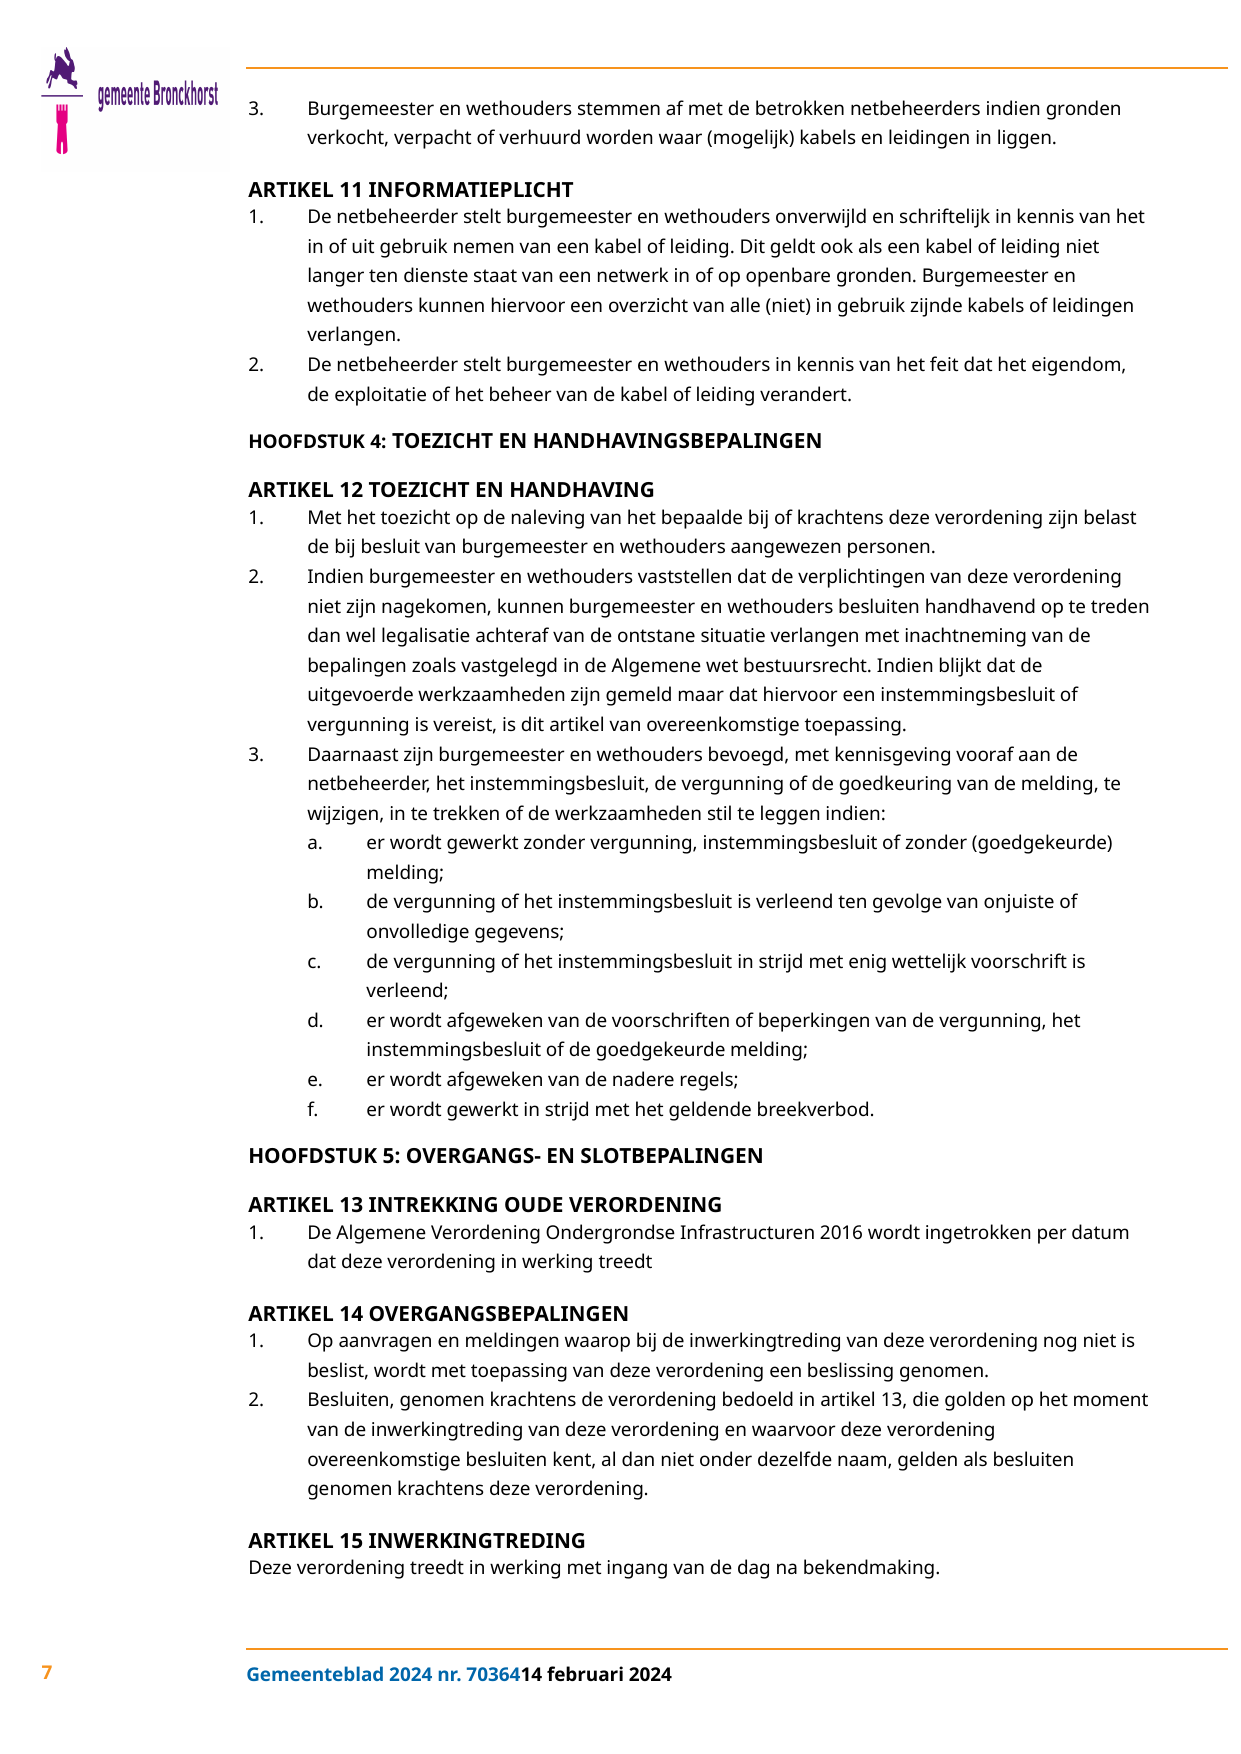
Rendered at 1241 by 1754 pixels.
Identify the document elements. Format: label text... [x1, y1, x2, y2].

list de vergunning of het instemmingsbesluit is verleend ten gevolge van onjuiste of onvolledige gegevens; [307, 889, 1152, 944]
text ARTIKEL 11 INFORMATIEPLICHT [248, 175, 1152, 203]
list er wordt afgeweken van de nadere regels; [307, 1066, 1152, 1092]
list Daarnaast zijn burgemeester en wethouders bevoegd, met kennisgeving vooraf aan de netbeheerder, het instemmingsbesluit, de vergunning of de goedkeuring van de melding, te wijzigen, in te trekken of de werkzaamheden stil te leggen indien: [248, 741, 1152, 826]
list Indien burgemeester en wethouders vaststellen dat de verplichtingen van deze verordening niet zijn nagekomen, kunnen burgemeester en wethouders besluiten handhavend op te treden dan wel legalisatie achteraf van de ontstane situatie verlangen met inachtneming van de bepalingen zoals vastgelegd in de Algemene wet bestuursrecht. Indien blijkt dat de uitgevoerde werkzaamheden zijn gemeld maar dat hiervoor een instemmingsbesluit of vergunning is vereist, is dit artikel van overeenkomstige toepassing. [248, 563, 1152, 737]
list Met het toezicht op de naleving van het bepaalde bij of krachtens deze verordening zijn belast de bij besluit van burgemeester en wethouders aangewezen personen. [248, 504, 1152, 559]
list er wordt gewerkt zonder vergunning, instemmingsbesluit of zonder (goedgekeurde) melding; [307, 829, 1152, 885]
list Op aanvragen en meldingen waarop bij de inwerkingtreding van deze verordening nog niet is beslist, wordt met toepassing van deze verordening een beslissing genomen. [248, 1327, 1152, 1383]
list er wordt gewerkt in strijd met het geldende breekverbod. [307, 1096, 1152, 1121]
list Burgemeester en wethouders stemmen af met de betrokken netbeheerders indien gronden verkocht, verpacht of verhuurd worden waar (mogelijk) kabels en leidingen in liggen. [248, 95, 1152, 150]
list Besluiten, genomen krachtens de verordening bedoeld in artikel 13, die golden op het moment van de inwerkingtreding van deze verordening en waarvoor deze verordening overeenkomstige besluiten kent, al dan niet onder dezelfde naam, gelden als besluiten genomen krachtens deze verordening. [248, 1387, 1152, 1501]
list De Algemene Verordening Ondergrondse Infrastructuren 2016 wordt ingetrokken per datum dat deze verordening in werking treedt [248, 1219, 1152, 1274]
list de vergunning of het instemmingsbesluit in strijd met enig wettelijk voorschrift is verleend; [307, 948, 1152, 1003]
picture [41, 47, 231, 172]
list De netbeheerder stelt burgemeester en wethouders onverwijld en schriftelijk in kennis van het in of uit gebruik nemen van een kabel of leiding. Dit geldt ook als een kabel of leiding niet langer ten dienste staat van een netwerk in of op openbare gronden. Burgemeester en wethouders kunnen hiervoor een overzicht van alle (niet) in gebruik zijnde kabels of leidingen verlangen. [248, 203, 1152, 347]
text ARTIKEL 12 TOEZICHT EN HANDHAVING [248, 476, 1152, 504]
text Deze verordening treedt in werking met ingang van de dag na bekendmaking. [248, 1554, 1152, 1580]
list er wordt afgeweken van de voorschriften of beperkingen van de vergunning, het instemmingsbesluit of de goedgekeurde melding; [307, 1007, 1152, 1062]
text ARTIKEL 14 OVERGANGSBEPALINGEN [248, 1299, 1152, 1327]
list De netbeheerder stelt burgemeester en wethouders in kennis van het feit dat het eigendom, de exploitatie of het beheer van de kabel of leiding verandert. [248, 351, 1152, 406]
text HOOFDSTUK 5: OVERGANGS- EN SLOTBEPALINGEN [248, 1141, 1152, 1170]
text ARTIKEL 15 INWERKINGTREDING [248, 1526, 1152, 1554]
text HOOFDSTUK 4: TOEZICHT EN HANDHAVINGSBEPALINGEN [248, 426, 1152, 455]
text ARTIKEL 13 INTREKKING OUDE VERORDENING [248, 1191, 1152, 1219]
